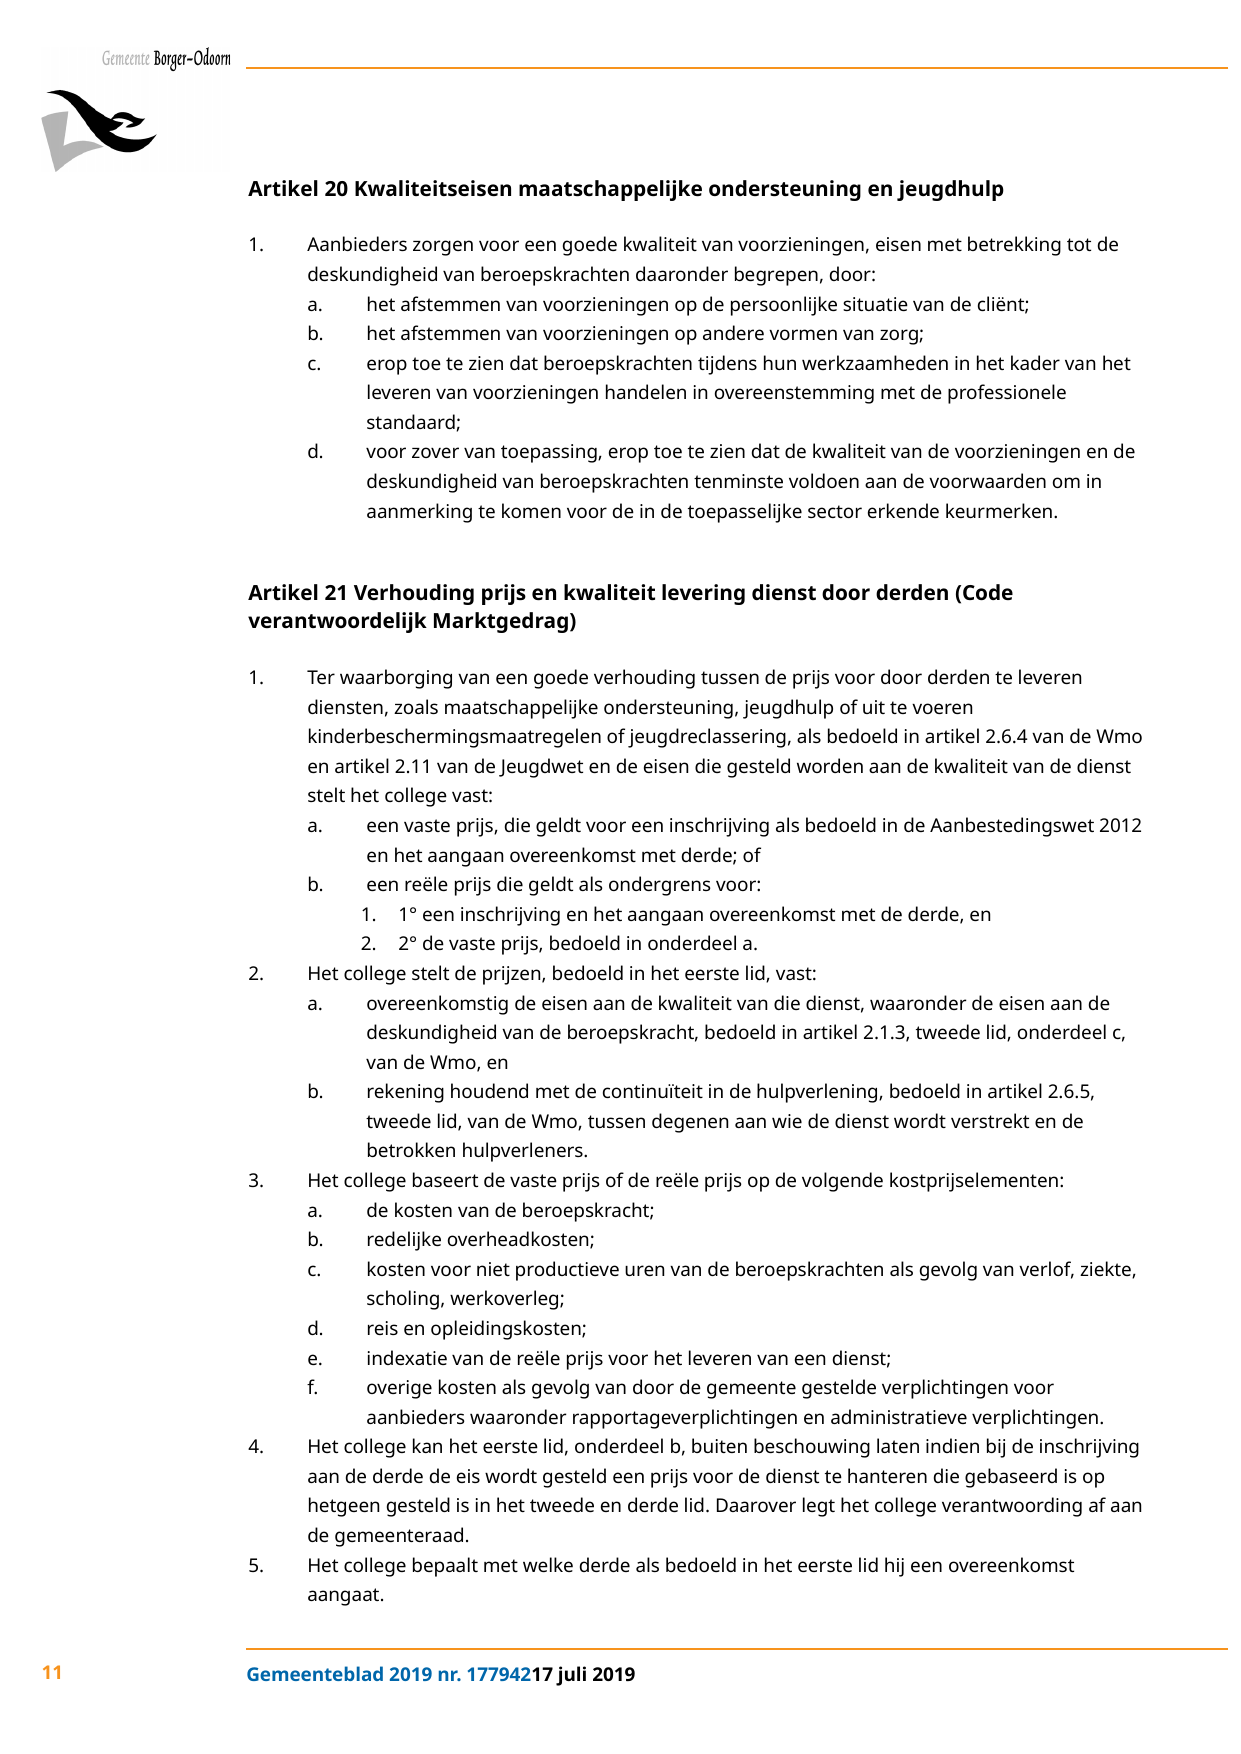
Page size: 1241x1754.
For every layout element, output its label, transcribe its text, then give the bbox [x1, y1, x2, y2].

list Het college kan het eerste lid, onderdeel b, buiten beschouwing laten indien bij de inschrijving aan de derde de eis wordt gesteld een prijs voor de dienst te hanteren die gebaseerd is op hetgeen gesteld is in het tweede en derde lid. Daarover legt het college verantwoording af aan de gemeenteraad. [248, 1433, 1152, 1548]
list reis en opleidingskosten; [307, 1315, 1152, 1341]
list Het college baseert de vaste prijs of de reële prijs op de volgende kostprijselementen: [248, 1167, 1152, 1193]
list het afstemmen van voorzieningen op andere vormen van zorg; [307, 320, 1152, 346]
list rekening houdend met de continuïteit in de hulpverlening, bedoeld in artikel 2.6.5, tweede lid, van de Wmo, tussen degenen aan wie de dienst wordt verstrekt en de betrokken hulpverleners. [307, 1078, 1152, 1163]
list Het college stelt de prijzen, bedoeld in het eerste lid, vast: [248, 960, 1152, 986]
text Artikel 20 Kwaliteitseisen maatschappelijke ondersteuning en jeugdhulp [248, 174, 1152, 202]
list 2° de vaste prijs, bedoeld in onderdeel a. [361, 931, 1152, 956]
list 1° een inschrijving en het aangaan overeenkomst met de derde, en [361, 901, 1152, 927]
list Aanbieders zorgen voor een goede kwaliteit van voorzieningen, eisen met betrekking tot de deskundigheid van beroepskrachten daaronder begrepen, door: [248, 232, 1152, 287]
list een reële prijs die geldt als ondergrens voor: [307, 871, 1152, 897]
list Ter waarborging van een goede verhouding tussen de prijs voor door derden te leveren diensten, zoals maatschappelijke ondersteuning, jeugdhulp of uit te voeren kinderbeschermingsmaatregelen of jeugdreclassering, als bedoeld in artikel 2.6.4 van de Wmo en artikel 2.11 van de Jeugdwet en de eisen die gesteld worden aan de kwaliteit van de dienst stelt het college vast: [248, 664, 1152, 808]
list overeenkomstig de eisen aan de kwaliteit van die dienst, waaronder de eisen aan de deskundigheid van de beroepskracht, bedoeld in artikel 2.1.3, tweede lid, onderdeel c, van de Wmo, en [307, 990, 1152, 1075]
list Het college bepaalt met welke derde als bedoeld in het eerste lid hij een overeenkomst aangaat. [248, 1552, 1152, 1607]
list erop toe te zien dat beroepskrachten tijdens hun werkzaamheden in het kader van het leveren van voorzieningen handelen in overeenstemming met de professionele standaard; [307, 350, 1152, 435]
list kosten voor niet productieve uren van de beroepskrachten als gevolg van verlof, ziekte, scholing, werkoverleg; [307, 1256, 1152, 1311]
list indexatie van de reële prijs voor het leveren van een dienst; [307, 1345, 1152, 1371]
list voor zover van toepassing, erop toe te zien dat de kwaliteit van de voorzieningen en de deskundigheid van beroepskrachten tenminste voldoen aan de voorwaarden om in aanmerking te komen voor de in de toepasselijke sector erkende keurmerken. [307, 439, 1152, 524]
list het afstemmen van voorzieningen op de persoonlijke situatie van de cliënt; [307, 291, 1152, 317]
list een vaste prijs, die geldt voor een inschrijving als bedoeld in de Aanbestedingswet 2012 en het aangaan overeenkomst met derde; of [307, 812, 1152, 868]
list overige kosten als gevolg van door de gemeente gestelde verplichtingen voor aanbieders waaronder rapportageverplichtingen en administratieve verplichtingen. [307, 1374, 1152, 1430]
picture [41, 47, 231, 172]
list de kosten van de beroepskracht; [307, 1197, 1152, 1223]
text Artikel 21 Verhouding prijs en kwaliteit levering dienst door derden (Code verantwoordelijk Marktgedrag) [248, 578, 1152, 635]
list redelijke overheadkosten; [307, 1226, 1152, 1252]
